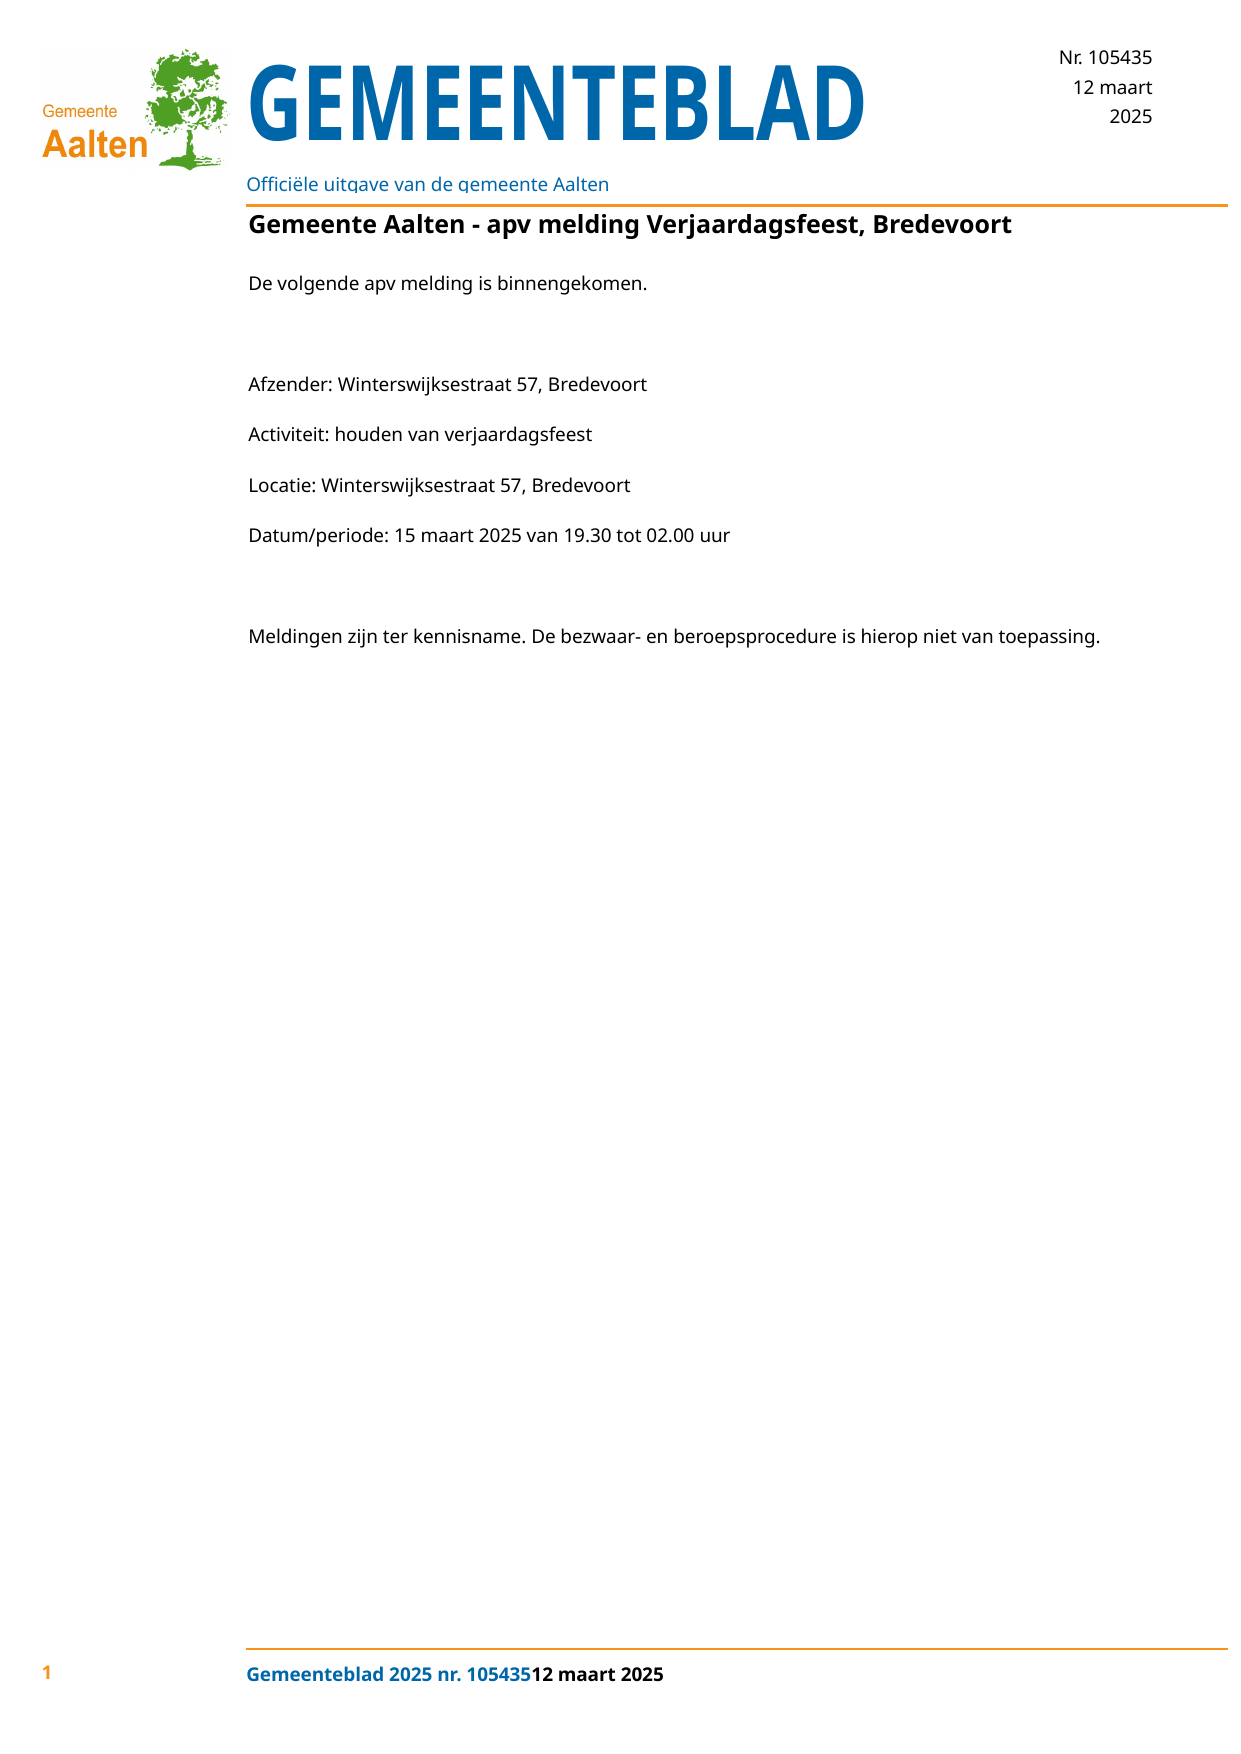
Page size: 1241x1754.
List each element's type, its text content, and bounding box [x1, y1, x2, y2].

text Datum/periode: 15 maart 2025 van 19.30 tot 02.00 uur [248, 522, 1152, 548]
text Gemeente Aalten - apv melding Verjaardagsfeest, Bredevoort [248, 207, 1152, 241]
text Locatie: Winterswijksestraat 57, Bredevoort [248, 472, 1152, 498]
text Afzender: Winterswijksestraat 57, Bredevoort [248, 371, 1152, 397]
picture [41, 47, 231, 172]
text De volgende apv melding is binnengekomen. [248, 270, 1152, 296]
text Activiteit: houden van verjaardagsfeest [248, 422, 1152, 447]
text Meldingen zijn ter kennisname. De bezwaar- en beroepsprocedure is hierop niet van toepassing. [248, 623, 1152, 649]
